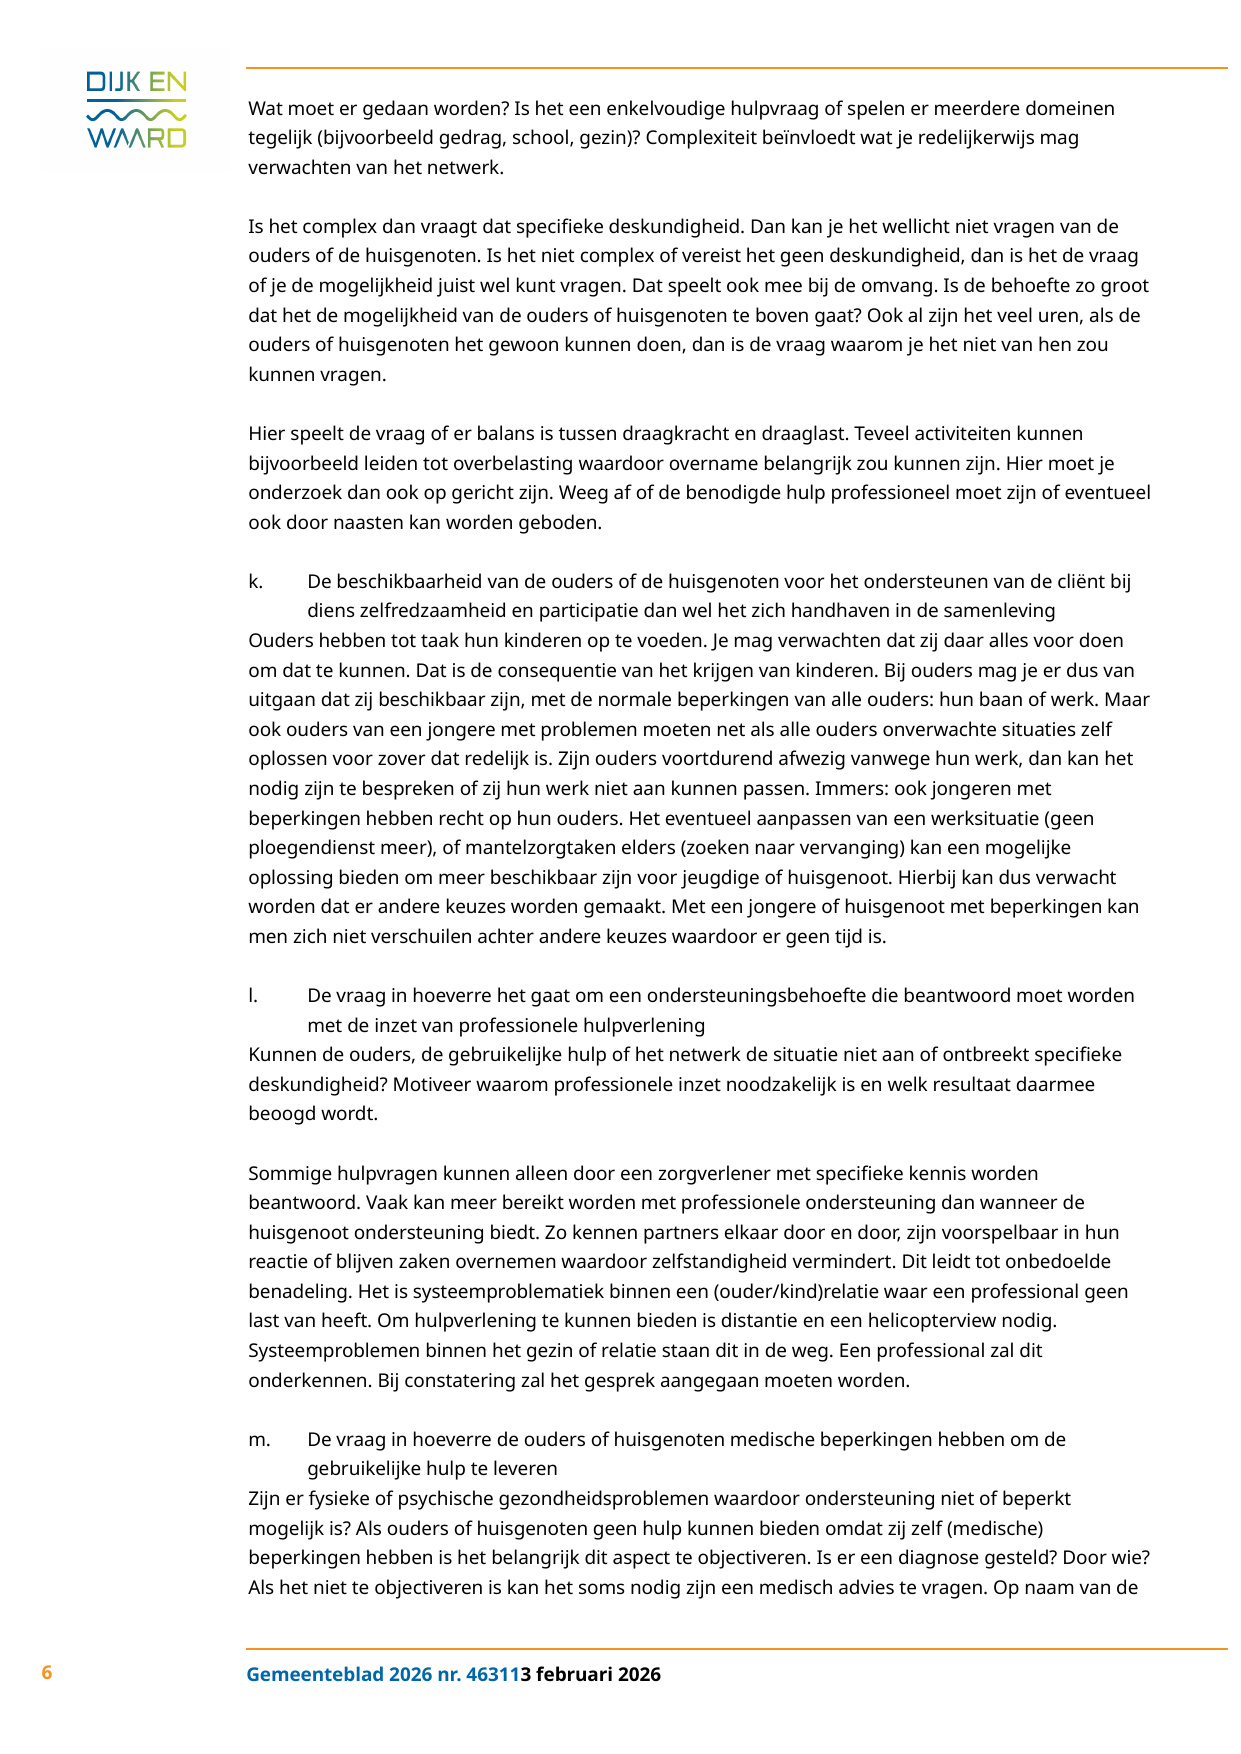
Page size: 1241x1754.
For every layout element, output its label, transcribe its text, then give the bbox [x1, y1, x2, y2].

text Hier speelt de vraag of er balans is tussen draagkracht en draaglast. Teveel activiteiten kunnen bijvoorbeeld leiden tot overbelasting waardoor overname belangrijk zou kunnen zijn. Hier moet je onderzoek dan ook op gericht zijn. Weeg af of de benodigde hulp professioneel moet zijn of eventueel ook door naasten kan worden geboden. [248, 420, 1152, 535]
list De beschikbaarheid van de ouders of de huisgenoten voor het ondersteunen van de cliënt bij diens zelfredzaamheid en participatie dan wel het zich handhaven in de samenleving [248, 568, 1152, 623]
text Wat moet er gedaan worden? Is het een enkelvoudige hulpvraag of spelen er meerdere domeinen tegelijk (bijvoorbeeld gedrag, school, gezin)? Complexiteit beïnvloedt wat je redelijkerwijs mag verwachten van het netwerk. [248, 95, 1152, 180]
list De vraag in hoeverre het gaat om een ondersteuningsbehoefte die beantwoord moet worden met de inzet van professionele hulpverlening [248, 982, 1152, 1038]
text Sommige hulpvragen kunnen alleen door een zorgverlener met specifieke kennis worden beantwoord. Vaak kan meer bereikt worden met professionele ondersteuning dan wanneer de huisgenoot ondersteuning biedt. Zo kennen partners elkaar door en door, zijn voorspelbaar in hun reactie of blijven zaken overnemen waardoor zelfstandigheid vermindert. Dit leidt tot onbedoelde benadeling. Het is systeemproblematiek binnen een (ouder/kind)relatie waar een professional geen last van heeft. Om hulpverlening te kunnen bieden is distantie en een helicopterview nodig. Systeemproblemen binnen het gezin of relatie staan dit in de weg. Een professional zal dit onderkennen. Bij constatering zal het gesprek aangegaan moeten worden. [248, 1160, 1152, 1393]
text Is het complex dan vraagt dat specifieke deskundigheid. Dan kan je het wellicht niet vragen van de ouders of de huisgenoten. Is het niet complex of vereist het geen deskundigheid, dan is het de vraag of je de mogelijkheid juist wel kunt vragen. Dat speelt ook mee bij de omvang. Is de behoefte zo groot dat het de mogelijkheid van de ouders of huisgenoten te boven gaat? Ook al zijn het veel uren, als de ouders of huisgenoten het gewoon kunnen doen, dan is de vraag waarom je het niet van hen zou kunnen vragen. [248, 213, 1152, 387]
picture [41, 47, 231, 172]
text Zijn er fysieke of psychische gezondheidsproblemen waardoor ondersteuning niet of beperkt mogelijk is? Als ouders of huisgenoten geen hulp kunnen bieden omdat zij zelf (medische) beperkingen hebben is het belangrijk dit aspect te objectiveren. Is er een diagnose gesteld? Door wie? Als het niet te objectiveren is kan het soms nodig zijn een medisch advies te vragen. Op naam van de [248, 1485, 1152, 1600]
text Kunnen de ouders, de gebruikelijke hulp of het netwerk de situatie niet aan of ontbreekt specifieke deskundigheid? Motiveer waarom professionele inzet noodzakelijk is en welk resultaat daarmee beoogd wordt. [248, 1041, 1152, 1126]
text Ouders hebben tot taak hun kinderen op te voeden. Je mag verwachten dat zij daar alles voor doen om dat te kunnen. Dat is de consequentie van het krijgen van kinderen. Bij ouders mag je er dus van uitgaan dat zij beschikbaar zijn, met de normale beperkingen van alle ouders: hun baan of werk. Maar ook ouders van een jongere met problemen moeten net als alle ouders onverwachte situaties zelf oplossen voor zover dat redelijk is. Zijn ouders voortdurend afwezig vanwege hun werk, dan kan het nodig zijn te bespreken of zij hun werk niet aan kunnen passen. Immers: ook jongeren met beperkingen hebben recht op hun ouders. Het eventueel aanpassen van een werksituatie (geen ploegendienst meer), of mantelzorgtaken elders (zoeken naar vervanging) kan een mogelijke oplossing bieden om meer beschikbaar zijn voor jeugdige of huisgenoot. Hierbij kan dus verwacht worden dat er andere keuzes worden gemaakt. Met een jongere of huisgenoot met beperkingen kan men zich niet verschuilen achter andere keuzes waardoor er geen tijd is. [248, 627, 1152, 949]
list De vraag in hoeverre de ouders of huisgenoten medische beperkingen hebben om de gebruikelijke hulp te leveren [248, 1426, 1152, 1481]
